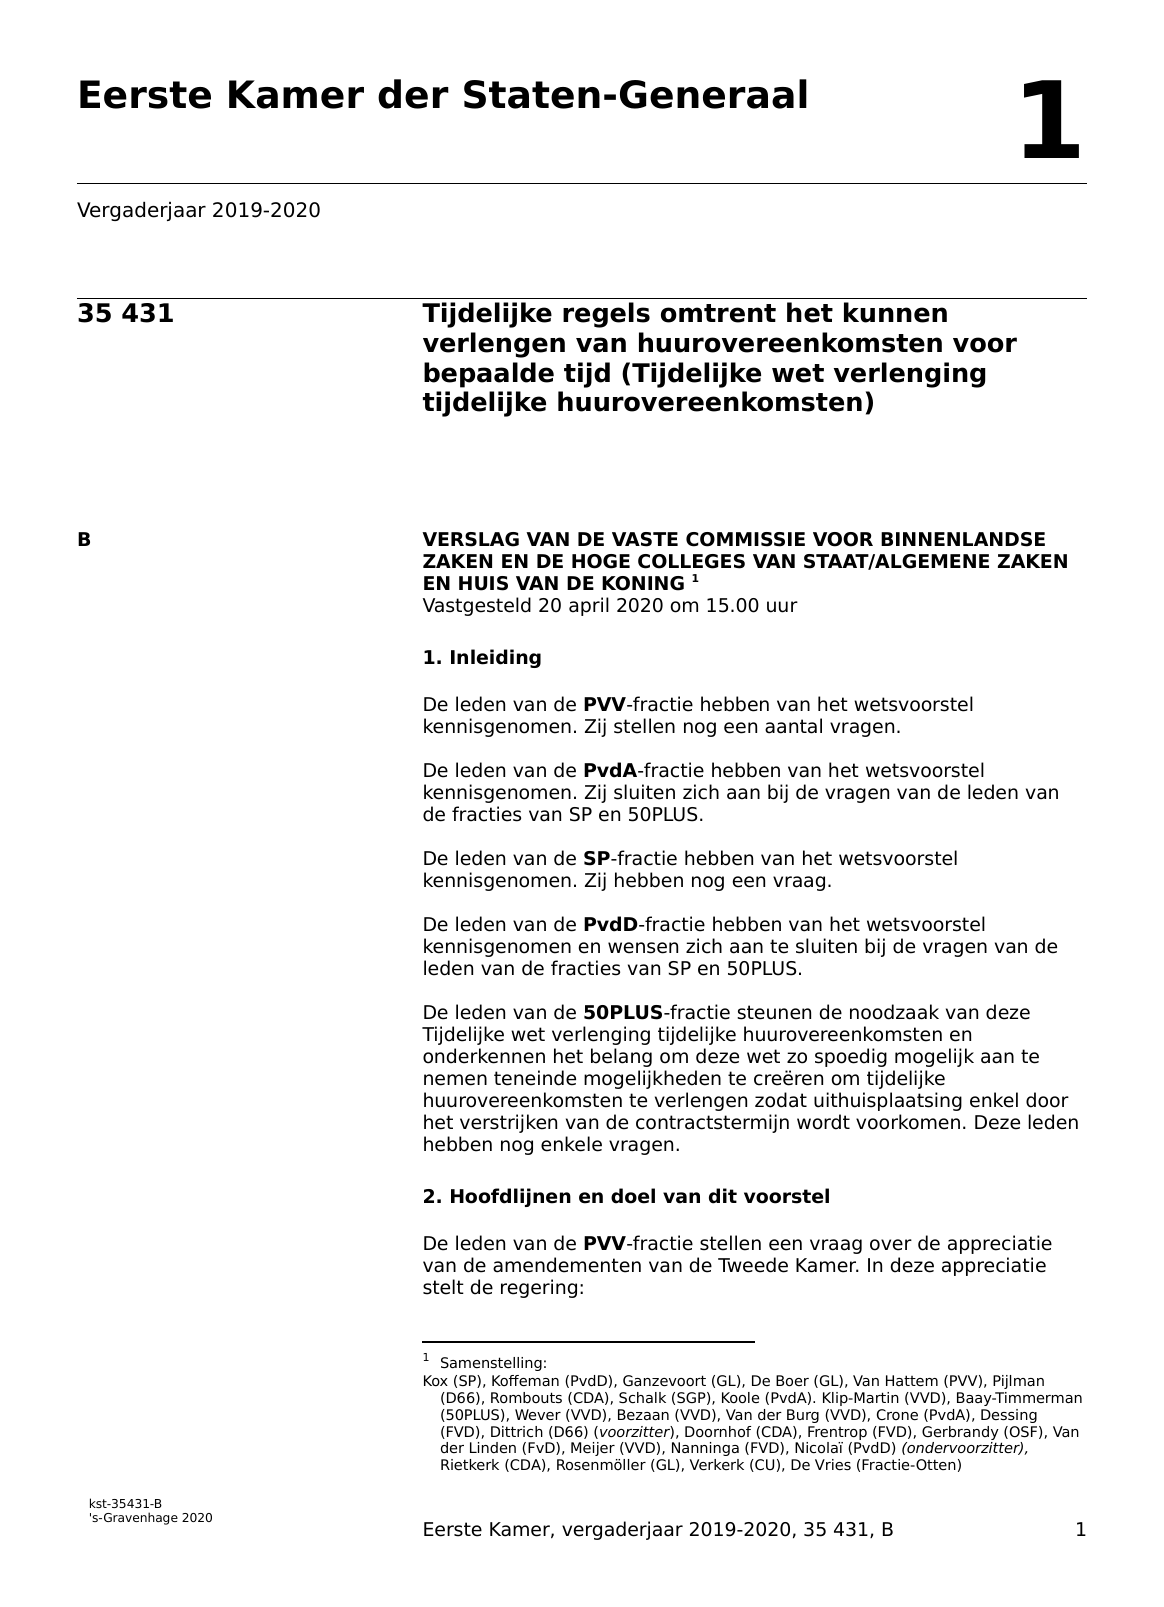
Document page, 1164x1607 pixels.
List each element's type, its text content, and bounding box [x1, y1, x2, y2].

text De leden van de PVV-fractie hebben van het wetsvoorstel kennisgenomen. Zij stellen nog een aantal vragen. [422, 694, 1087, 738]
text Samenstelling: [422, 1351, 1087, 1373]
text De leden van de 50PLUS-fractie steunen de noodzaak van deze Tijdelijke wet verlenging tijdelijke huurovereenkomsten en onderkennen het belang om deze wet zo spoedig mogelijk aan te nemen teneinde mogelijkheden te creëren om tijdelijke huurovereenkomsten te verlengen zodat uithuisplaatsing enkel door het verstrijken van de contractstermijn wordt voorkomen. Deze leden hebben nog enkele vragen. [422, 1002, 1087, 1156]
table_header 1 [886, 59, 1087, 183]
text 's-Gravenhage 2020 [88, 1511, 323, 1525]
text Vastgesteld 20 april 2020 om 15.00 uur [422, 595, 1087, 617]
subtitle 1. Inleiding [422, 647, 1087, 669]
text kst-35431-B [88, 1497, 323, 1511]
text De leden van de PvdD-fractie hebben van het wetsvoorstel kennisgenomen en wensen zich aan te sluiten bij de vragen van de leden van de fracties van SP en 50PLUS. [422, 914, 1087, 980]
table_header Eerste Kamer der Staten-Generaal [77, 59, 886, 183]
subtitle B VERSLAG VAN DE VASTE COMMISSIE VOOR BINNENLANDSE ZAKEN EN DE HOGE COLLEGES VAN STAAT/ALGEMENE ZAKEN EN HUIS VAN DE KONING [77, 529, 1087, 595]
text De leden van de SP-fractie hebben van het wetsvoorstel kennisgenomen. Zij hebben nog een vraag. [422, 848, 1087, 892]
text De leden van de PvdA-fractie hebben van het wetsvoorstel kennisgenomen. Zij sluiten zich aan bij de vragen van de leden van de fracties van SP en 50PLUS. [422, 760, 1087, 826]
text De leden van de PVV-fractie stellen een vraag over de appreciatie van de amendementen van de Tweede Kamer. In deze appreciatie stelt de regering: [422, 1233, 1087, 1299]
subtitle 2. Hoofdlijnen en doel van dit voorstel [422, 1186, 1087, 1208]
text Kox (SP), Koffeman (PvdD), Ganzevoort (GL), De Boer (GL), Van Hattem (PVV), Pijlman (D66), Rombouts (CDA), Schalk (SGP), Koole (PvdA). Klip-Martin (VVD), Baay-Timmerman (50PLUS), Wever (VVD), Bezaan (VVD), Van der Burg (VVD), Crone (PvdA), Dessing (FVD), Dittrich (D66) (voorzitter), Doornhof (CDA), Frentrop (FVD), Gerbrandy (OSF), Van der Linden (FvD), Meijer (VVD), Nanninga (FVD), Nicolaï (PvdD) (ondervoorzitter), Rietkerk (CDA), Rosenmöller (GL), Verkerk (CU), De Vries (Fractie-Otten) [422, 1373, 1087, 1474]
subtitle 35 431 Tijdelijke regels omtrent het kunnen verlengen van huurovereenkomsten voor bepaalde tijd (Tijdelijke wet verlenging tijdelijke huurovereenkomsten) [77, 299, 1087, 418]
table_cell Vergaderjaar 2019-2020 [77, 184, 1087, 298]
